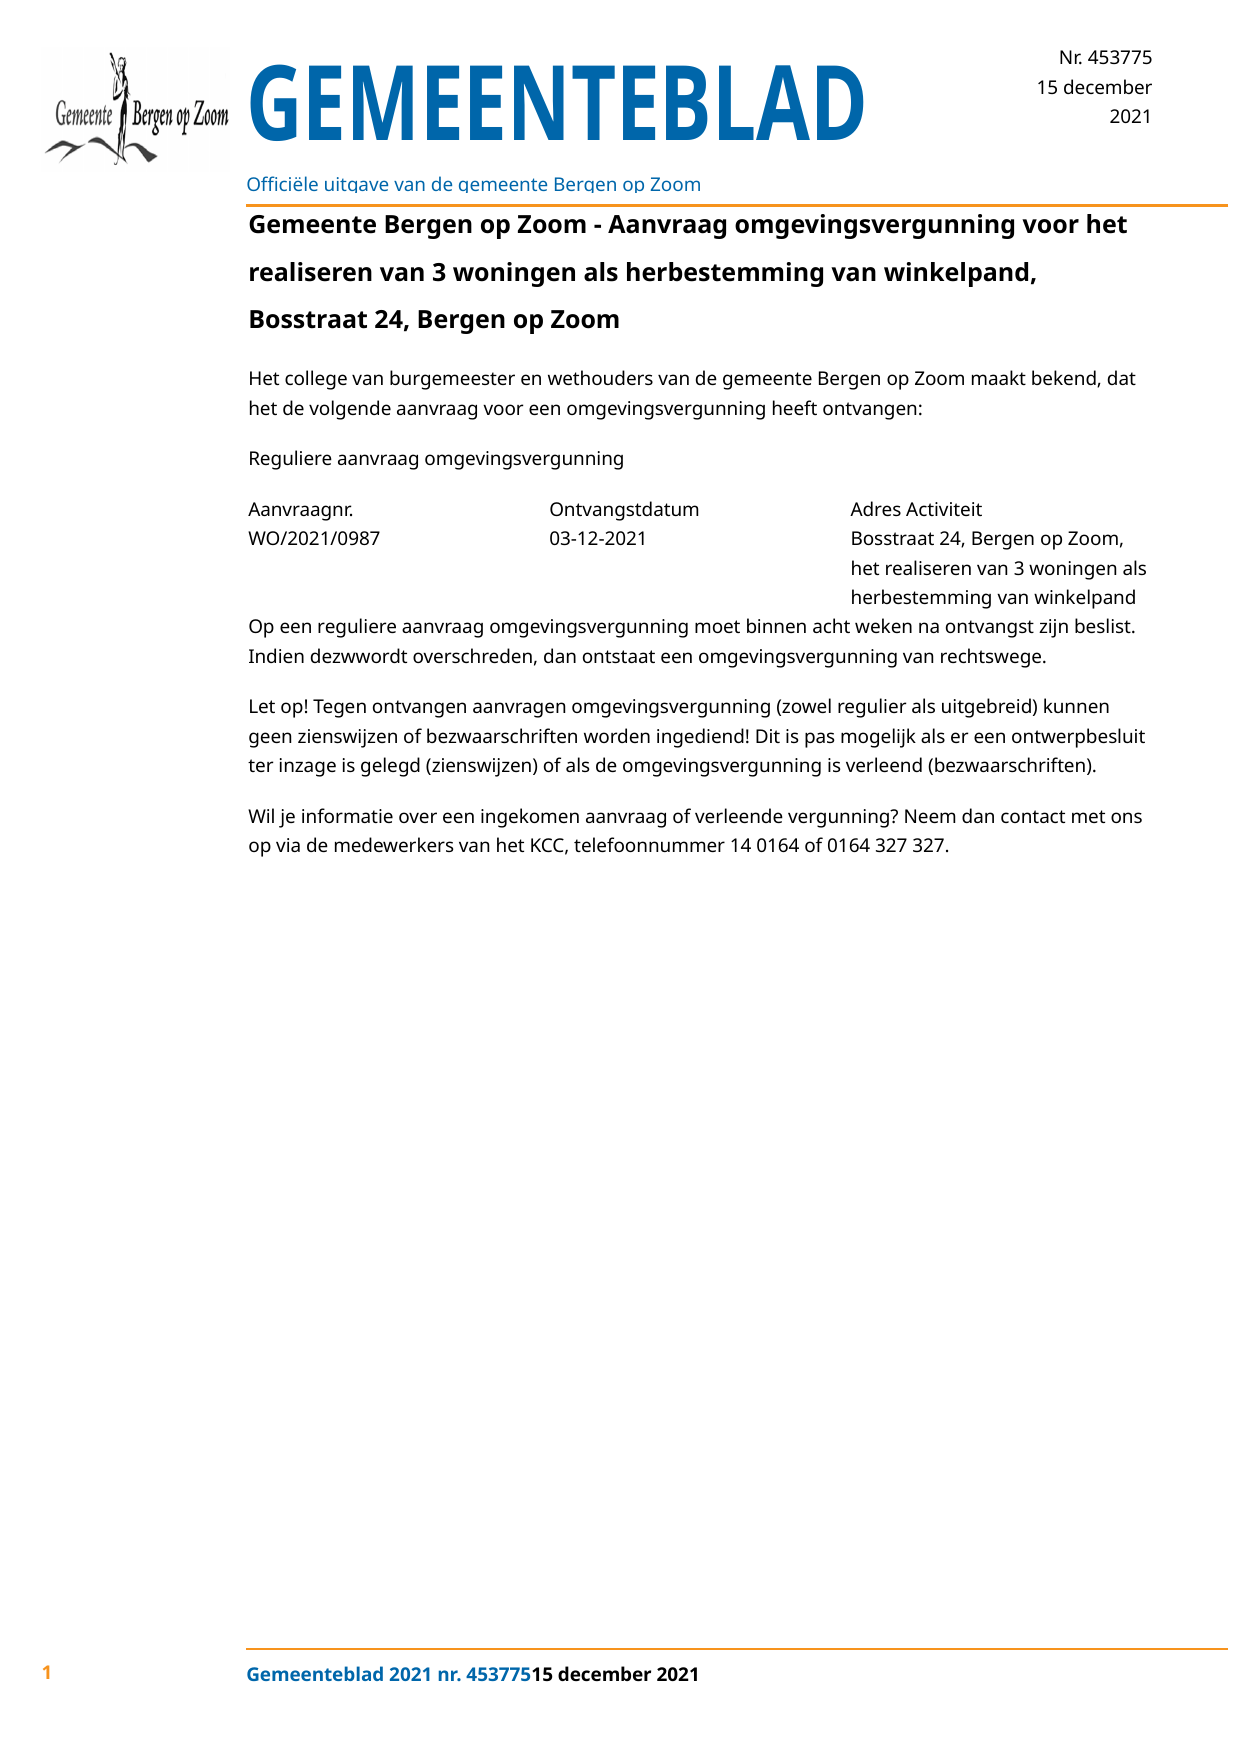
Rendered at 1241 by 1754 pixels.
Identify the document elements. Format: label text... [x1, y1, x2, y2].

text Het college van burgemeester en wethouders van de gemeente Bergen op Zoom maakt bekend, dat het de volgende aanvraag voor een omgevingsvergunning heeft ontvangen: [248, 366, 1152, 421]
picture [41, 47, 231, 172]
text Gemeente Bergen op Zoom - Aanvraag omgevingsvergunning voor het realiseren van 3 woningen als herbestemming van winkelpand, Bosstraat 24, Bergen op Zoom [248, 207, 1152, 336]
table_header 03-12-2021 [549, 525, 850, 610]
table_header Adres Activiteit [850, 496, 1152, 522]
text Reguliere aanvraag omgevingsvergunning [248, 446, 1152, 471]
table_header WO/2021/0987 [248, 525, 549, 610]
table_header Aanvraagnr. [248, 496, 549, 522]
table_header Bosstraat 24, Bergen op Zoom, het realiseren van 3 woningen als herbestemming van winkelpand [850, 525, 1152, 610]
text Wil je informatie over een ingekomen aanvraag of verleende vergunning? Neem dan contact met ons op via de medewerkers van het KCC, telefoonnummer 14 0164 of 0164 327 327. [248, 803, 1152, 858]
text Op een reguliere aanvraag omgevingsvergunning moet binnen acht weken na ontvangst zijn beslist. Indien dezwwordt overschreden, dan ontstaat een omgevingsvergunning van rechtswege. [248, 613, 1152, 668]
table_header Ontvangstdatum [549, 496, 850, 522]
text Let op! Tegen ontvangen aanvragen omgevingsvergunning (zowel regulier als uitgebreid) kunnen geen zienswijzen of bezwaarschriften worden ingediend! Dit is pas mogelijk als er een ontwerpbesluit ter inzage is gelegd (zienswijzen) of als de omgevingsvergunning is verleend (bezwaarschriften). [248, 693, 1152, 778]
